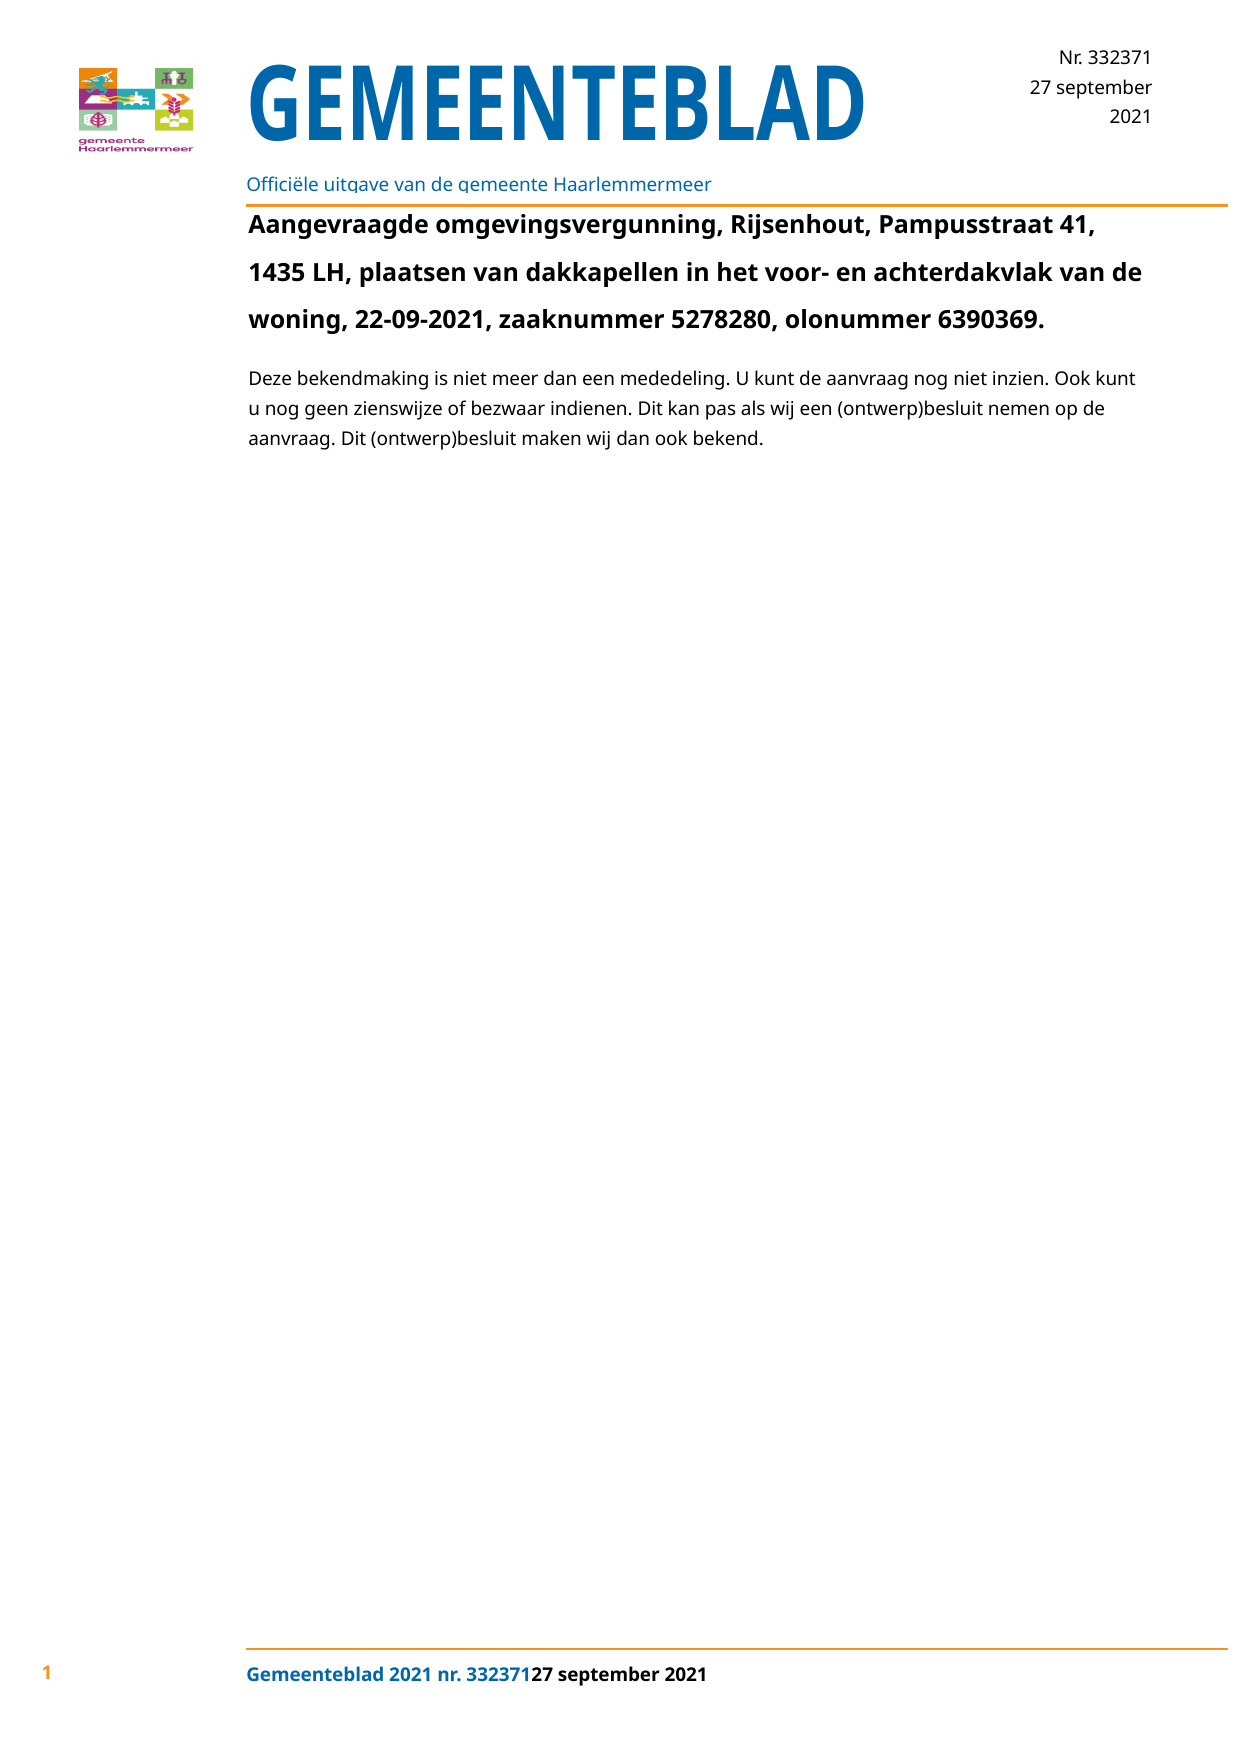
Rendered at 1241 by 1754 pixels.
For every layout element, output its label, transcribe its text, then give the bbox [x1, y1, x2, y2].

picture [41, 47, 231, 172]
text Deze bekendmaking is niet meer dan een mededeling. U kunt de aanvraag nog niet inzien. Ook kunt u nog geen zienswijze of bezwaar indienen. Dit kan pas als wij een (ontwerp)besluit nemen op de aanvraag. Dit (ontwerp)besluit maken wij dan ook bekend. [248, 366, 1152, 450]
text Aangevraagde omgevingsvergunning, Rijsenhout, Pampusstraat 41, 1435 LH, plaatsen van dakkapellen in het voor- en achterdakvlak van de woning, 22-09-2021, zaaknummer 5278280, olonummer 6390369. [248, 207, 1152, 336]
